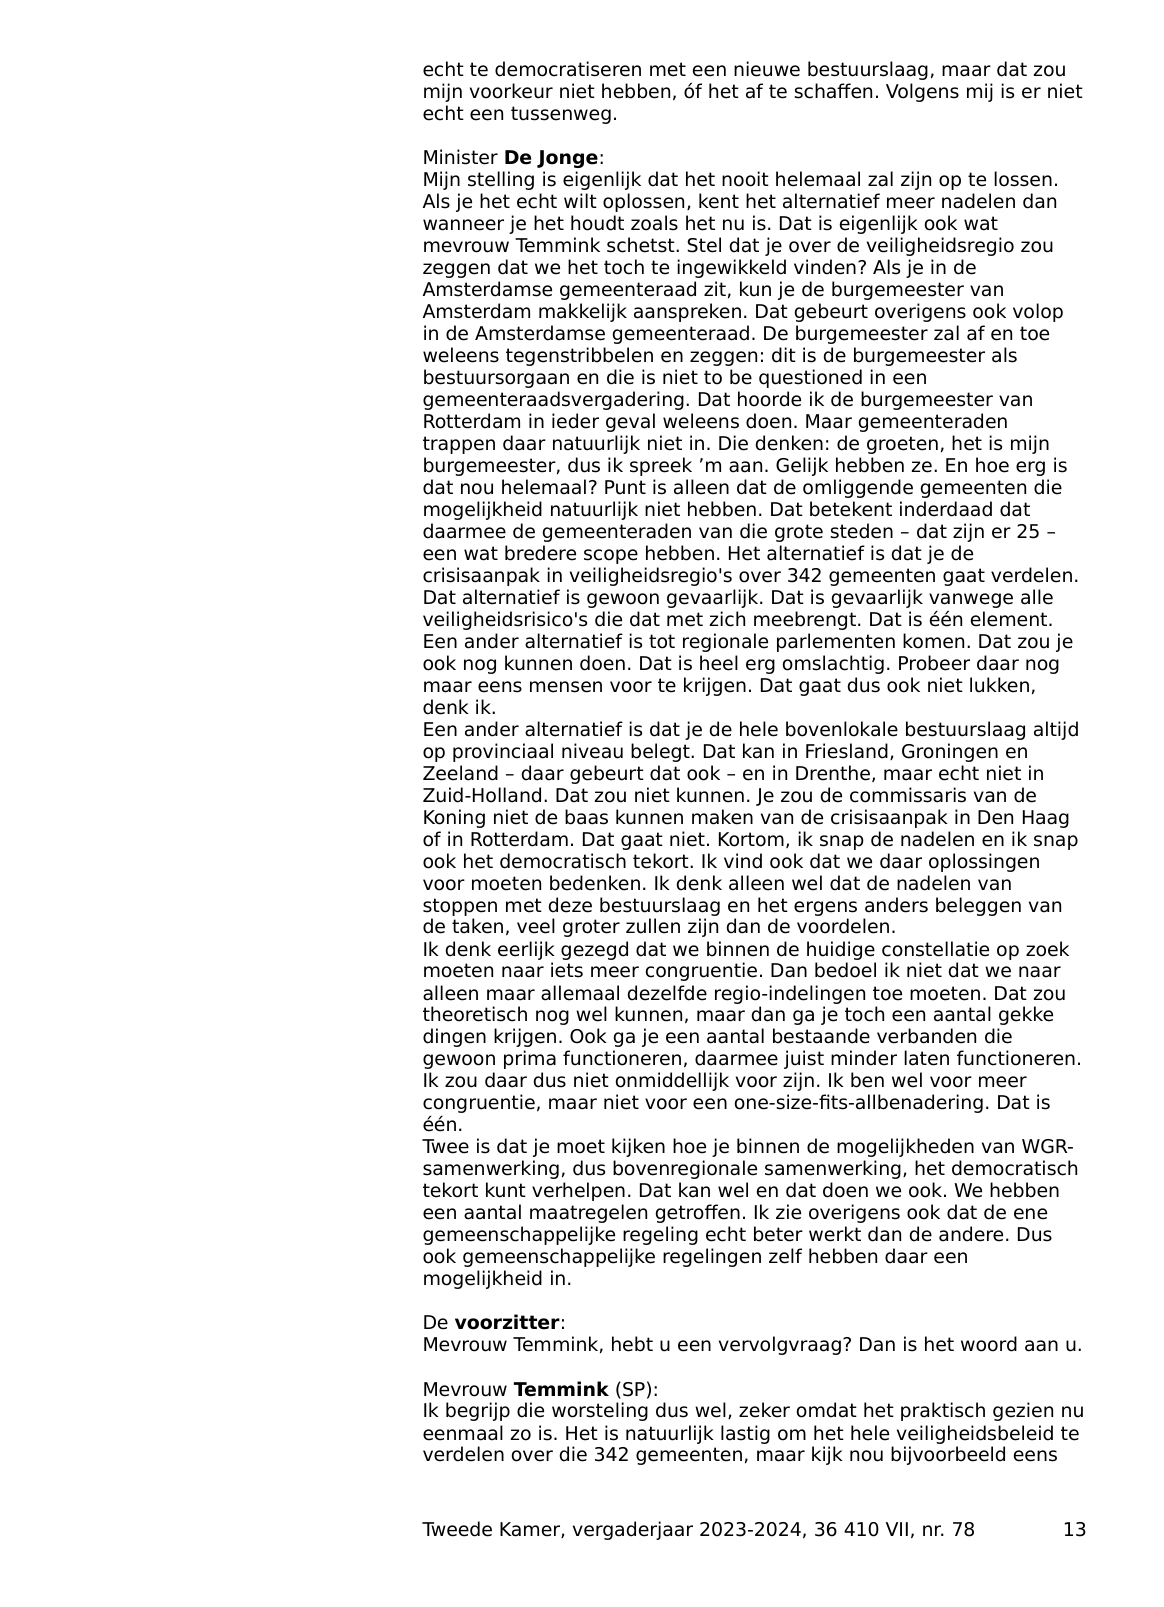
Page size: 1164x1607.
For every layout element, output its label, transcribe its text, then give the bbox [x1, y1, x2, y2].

text Minister De Jonge: [422, 147, 1087, 169]
text Ik begrijp die worsteling dus wel, zeker omdat het praktisch gezien nu eenmaal zo is. Het is natuurlijk lastig om het hele veiligheidsbeleid te verdelen over die 342 gemeenten, maar kijk nou bijvoorbeeld eens [422, 1400, 1087, 1466]
text Mevrouw Temmink, hebt u een vervolgvraag? Dan is het woord aan u. [422, 1334, 1087, 1356]
text Een ander alternatief is dat je de hele bovenlokale bestuurslaag altijd op provinciaal niveau belegt. Dat kan in Friesland, Groningen en Zeeland – daar gebeurt dat ook – en in Drenthe, maar echt niet in Zuid-Holland. Dat zou niet kunnen. Je zou de commissaris van de Koning niet de baas kunnen maken van de crisisaanpak in Den Haag of in Rotterdam. Dat gaat niet. Kortom, ik snap de nadelen en ik snap ook het democratisch tekort. Ik vind ook dat we daar oplossingen voor moeten bedenken. Ik denk alleen wel dat de nadelen van stoppen met deze bestuurslaag en het ergens anders beleggen van de taken, veel groter zullen zijn dan de voordelen. [422, 719, 1087, 938]
text De voorzitter: [422, 1312, 1087, 1334]
text Twee is dat je moet kijken hoe je binnen de mogelijkheden van WGR-samenwerking, dus bovenregionale samenwerking, het democratisch tekort kunt verhelpen. Dat kan wel en dat doen we ook. We hebben een aantal maatregelen getroffen. Ik zie overigens ook dat de ene gemeenschappelijke regeling echt beter werkt dan de andere. Dus ook gemeenschappelijke regelingen zelf hebben daar een mogelijkheid in. [422, 1136, 1087, 1290]
text echt te democratiseren met een nieuwe bestuurslaag, maar dat zou mijn voorkeur niet hebben, óf het af te schaffen. Volgens mij is er niet echt een tussenweg. [422, 59, 1087, 125]
text Een ander alternatief is tot regionale parlementen komen. Dat zou je ook nog kunnen doen. Dat is heel erg omslachtig. Probeer daar nog maar eens mensen voor te krijgen. Dat gaat dus ook niet lukken, denk ik. [422, 631, 1087, 719]
text Ik denk eerlijk gezegd dat we binnen de huidige constellatie op zoek moeten naar iets meer congruentie. Dan bedoel ik niet dat we naar alleen maar allemaal dezelfde regio-indelingen toe moeten. Dat zou theoretisch nog wel kunnen, maar dan ga je toch een aantal gekke dingen krijgen. Ook ga je een aantal bestaande verbanden die gewoon prima functioneren, daarmee juist minder laten functioneren. Ik zou daar dus niet onmiddellijk voor zijn. Ik ben wel voor meer congruentie, maar niet voor een one-size-fits-allbenadering. Dat is één. [422, 938, 1087, 1136]
text Mevrouw Temmink (SP): [422, 1378, 1087, 1400]
text Mijn stelling is eigenlijk dat het nooit helemaal zal zijn op te lossen. Als je het echt wilt oplossen, kent het alternatief meer nadelen dan wanneer je het houdt zoals het nu is. Dat is eigenlijk ook wat mevrouw Temmink schetst. Stel dat je over de veiligheidsregio zou zeggen dat we het toch te ingewikkeld vinden? Als je in de Amsterdamse gemeenteraad zit, kun je de burgemeester van Amsterdam makkelijk aanspreken. Dat gebeurt overigens ook volop in de Amsterdamse gemeenteraad. De burgemeester zal af en toe weleens tegenstribbelen en zeggen: dit is de burgemeester als bestuursorgaan en die is niet to be questioned in een gemeenteraadsvergadering. Dat hoorde ik de burgemeester van Rotterdam in ieder geval weleens doen. Maar gemeenteraden trappen daar natuurlijk niet in. Die denken: de groeten, het is mijn burgemeester, dus ik spreek ’m aan. Gelijk hebben ze. En hoe erg is dat nou helemaal? Punt is alleen dat de omliggende gemeenten die mogelijkheid natuurlijk niet hebben. Dat betekent inderdaad dat daarmee de gemeenteraden van die grote steden – dat zijn er 25 – een wat bredere scope hebben. Het alternatief is dat je de crisisaanpak in veiligheidsregio's over 342 gemeenten gaat verdelen. Dat alternatief is gewoon gevaarlijk. Dat is gevaarlijk vanwege alle veiligheidsrisico's die dat met zich meebrengt. Dat is één element. [422, 169, 1087, 631]
